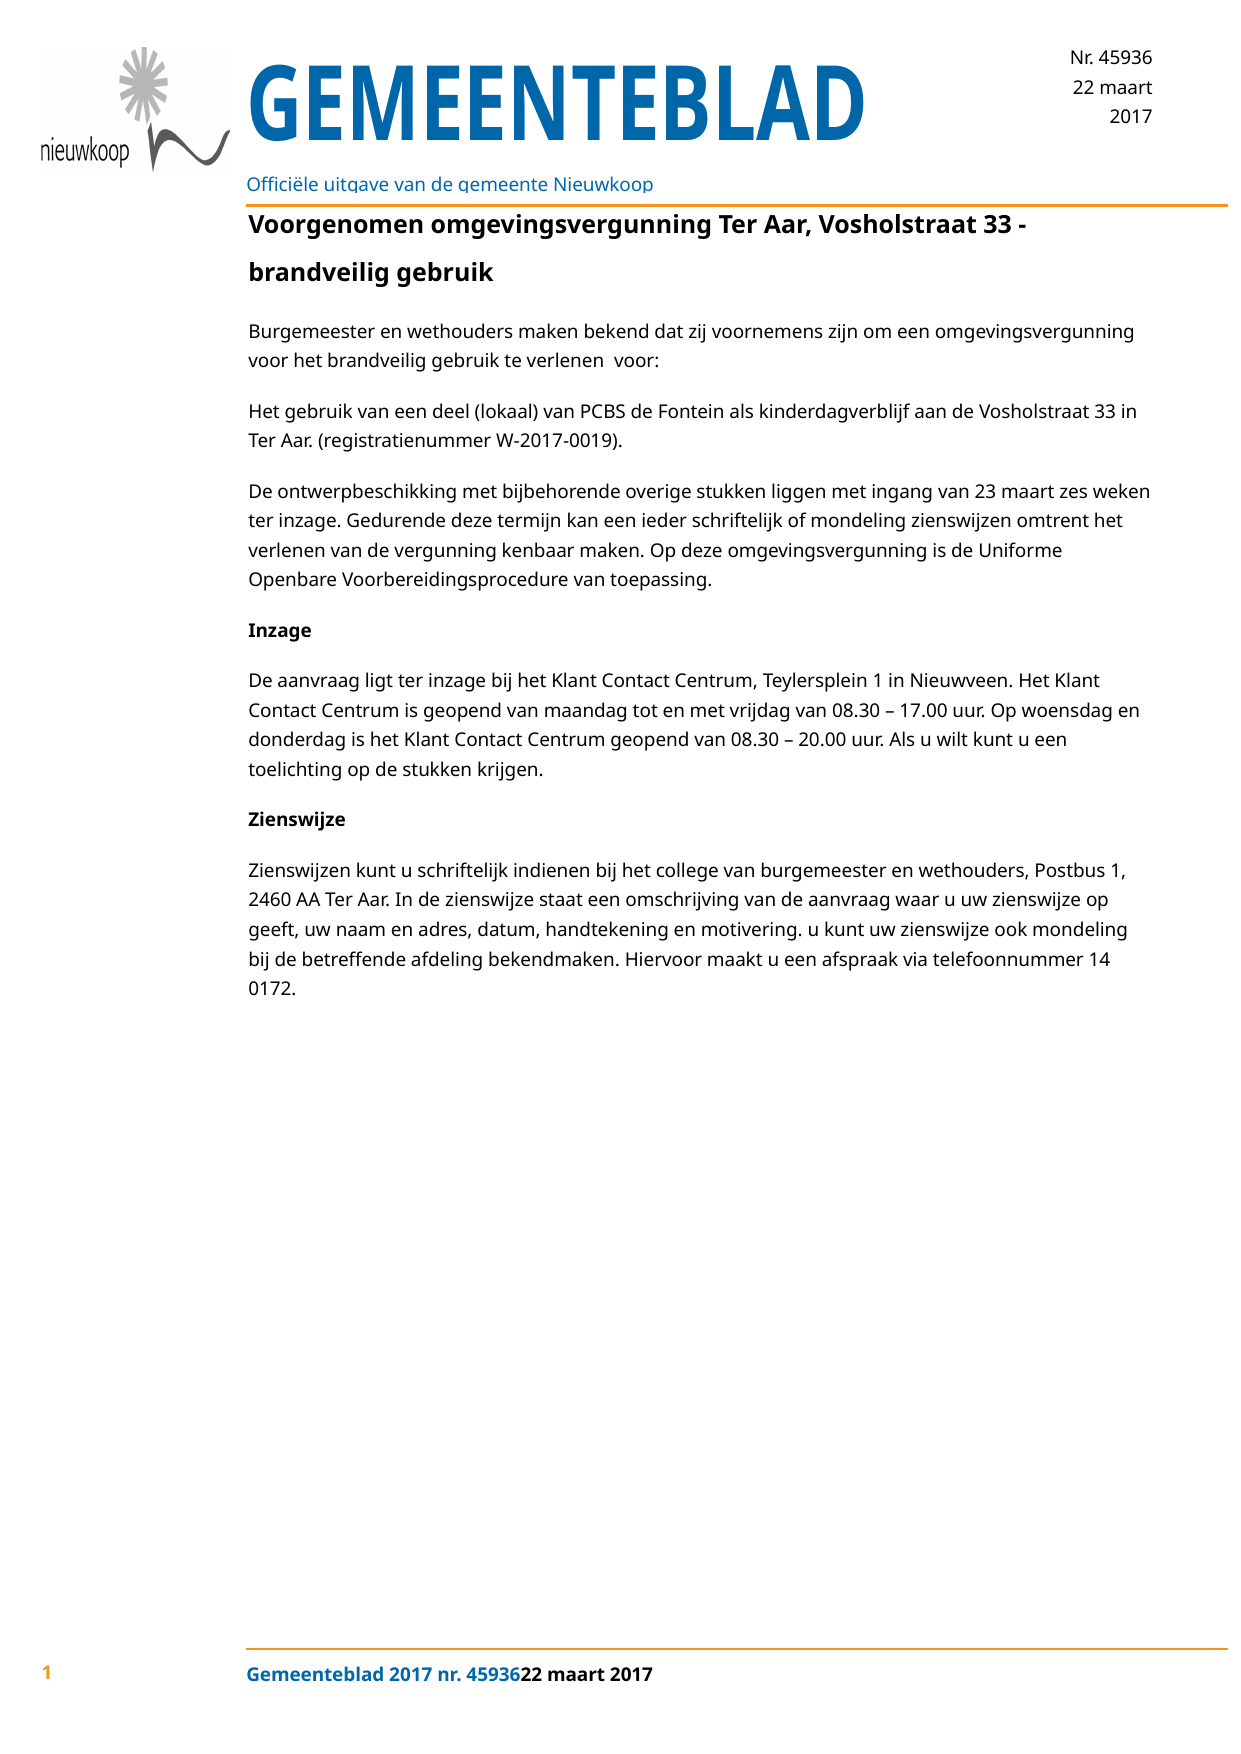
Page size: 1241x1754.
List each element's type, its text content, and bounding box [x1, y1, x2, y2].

text De ontwerpbeschikking met bijbehorende overige stukken liggen met ingang van 23 maart zes weken ter inzage. Gedurende deze termijn kan een ieder schriftelijk of mondeling zienswijzen omtrent het verlenen van de vergunning kenbaar maken. Op deze omgevingsvergunning is de Uniforme Openbare Voorbereidingsprocedure van toepassing. [248, 478, 1152, 592]
picture [41, 47, 231, 172]
text Voorgenomen omgevingsvergunning Ter Aar, Vosholstraat 33 - brandveilig gebruik [248, 207, 1152, 288]
text Zienswijze [248, 807, 1152, 832]
text Burgemeester en wethouders maken bekend dat zij voornemens zijn om een omgevingsvergunning voor het brandveilig gebruik te verlenen voor: [248, 318, 1152, 373]
text Zienswijzen kunt u schriftelijk indienen bij het college van burgemeester en wethouders, Postbus 1, 2460 AA Ter Aar. In de zienswijze staat een omschrijving van de aanvraag waar u uw zienswijze op geeft, uw naam en adres, datum, handtekening en motivering. u kunt uw zienswijze ook mondeling bij de betreffende afdeling bekendmaken. Hiervoor maakt u een afspraak via telefoonnummer 14 0172. [248, 857, 1152, 1001]
text Het gebruik van een deel (lokaal) van PCBS de Fontein als kinderdagverblijf aan de Vosholstraat 33 in Ter Aar. (registratienummer W-2017-0019). [248, 398, 1152, 453]
text De aanvraag ligt ter inzage bij het Klant Contact Centrum, Teylersplein 1 in Nieuwveen. Het Klant Contact Centrum is geopend van maandag tot en met vrijdag van 08.30 – 17.00 uur. Op woensdag en donderdag is het Klant Contact Centrum geopend van 08.30 – 20.00 uur. Als u wilt kunt u een toelichting op de stukken krijgen. [248, 667, 1152, 782]
text Inzage [248, 617, 1152, 643]
